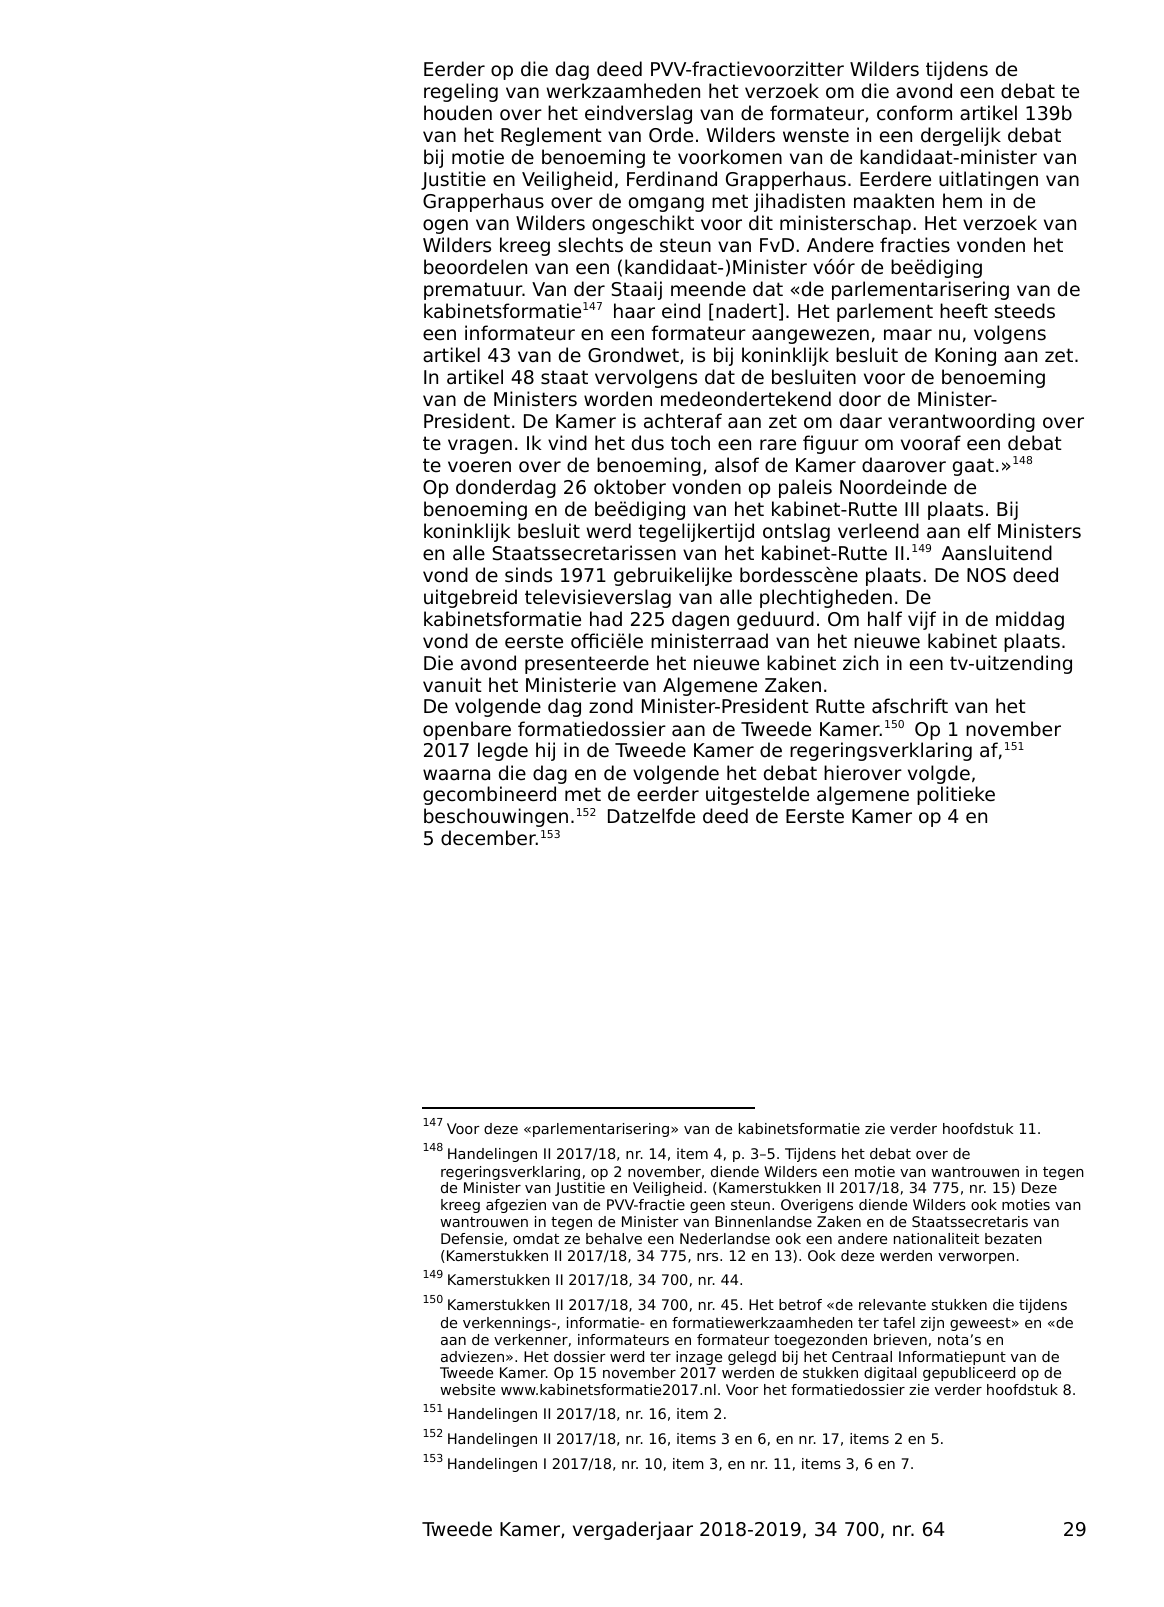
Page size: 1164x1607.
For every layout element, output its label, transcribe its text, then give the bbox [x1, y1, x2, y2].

text Handelingen II 2017/18, nr. 16, items 3 en 6, en nr. 17, items 2 en 5. [422, 1427, 1087, 1449]
text Handelingen I 2017/18, nr. 10, item 3, en nr. 11, items 3, 6 en 7. [422, 1452, 1087, 1474]
text Voor deze «parlementarisering» van de kabinetsformatie zie verder hoofdstuk 11. [422, 1117, 1087, 1139]
text Handelingen II 2017/18, nr. 14, item 4, p. 3–5. Tijdens het debat over de regeringsverklaring, op 2 november, diende Wilders een motie van wantrouwen in tegen de Minister van Justitie en Veiligheid. (Kamerstukken II 2017/18, 34 775, nr. 15) Deze kreeg afgezien van de PVV-fractie geen steun. Overigens diende Wilders ook moties van wantrouwen in tegen de Minister van Binnenlandse Zaken en de Staatssecretaris van Defensie, omdat ze behalve een Nederlandse ook een andere nationaliteit bezaten (Kamerstukken II 2017/18, 34 775, nrs. 12 en 13). Ook deze werden verworpen. [422, 1142, 1087, 1265]
text De volgende dag zond Minister-President Rutte afschrift van het openbare formatiedossier aan de Tweede Kamer. Op 1 november 2017 legde hij in de Tweede Kamer de regeringsverklaring af, waarna die dag en de volgende het debat hierover volgde, gecombineerd met de eerder uitgestelde algemene politieke beschouwingen. Datzelfde deed de Eerste Kamer op 4 en 5 december. [422, 696, 1087, 850]
text Kamerstukken II 2017/18, 34 700, nr. 44. [422, 1268, 1087, 1290]
text Handelingen II 2017/18, nr. 16, item 2. [422, 1402, 1087, 1424]
text Op donderdag 26 oktober vonden op paleis Noordeinde de benoeming en de beëdiging van het kabinet-Rutte III plaats. Bij koninklijk besluit werd tegelijkertijd ontslag verleend aan elf Ministers en alle Staatssecretarissen van het kabinet-Rutte II. Aansluitend vond de sinds 1971 gebruikelijke bordesscène plaats. De NOS deed uitgebreid televisieverslag van alle plechtigheden. De kabinetsformatie had 225 dagen geduurd. Om half vijf in de middag vond de eerste officiële ministerraad van het nieuwe kabinet plaats. Die avond presenteerde het nieuwe kabinet zich in een tv-uitzending vanuit het Ministerie van Algemene Zaken. [422, 477, 1087, 696]
text Eerder op die dag deed PVV-fractievoorzitter Wilders tijdens de regeling van werkzaamheden het verzoek om die avond een debat te houden over het eindverslag van de formateur, conform artikel 139b van het Reglement van Orde. Wilders wenste in een dergelijk debat bij motie de benoeming te voorkomen van de kandidaat-minister van Justitie en Veiligheid, Ferdinand Grapperhaus. Eerdere uitlatingen van Grapperhaus over de omgang met jihadisten maakten hem in de ogen van Wilders ongeschikt voor dit ministerschap. Het verzoek van Wilders kreeg slechts de steun van FvD. Andere fracties vonden het beoordelen van een (kandidaat-)Minister vóór de beëdiging prematuur. Van der Staaij meende dat «de parlementarisering van de kabinetsformatie haar eind [nadert]. Het parlement heeft steeds een informateur en een formateur aangewezen, maar nu, volgens artikel 43 van de Grondwet, is bij koninklijk besluit de Koning aan zet. In artikel 48 staat vervolgens dat de besluiten voor de benoeming van de Ministers worden medeondertekend door de Minister-President. De Kamer is achteraf aan zet om daar verantwoording over te vragen. Ik vind het dus toch een rare figuur om vooraf een debat te voeren over de benoeming, alsof de Kamer daarover gaat.» [422, 59, 1087, 477]
text Kamerstukken II 2017/18, 34 700, nr. 45. Het betrof «de relevante stukken die tijdens de verkennings-, informatie- en formatiewerkzaamheden ter tafel zijn geweest» en «de aan de verkenner, informateurs en formateur toegezonden brieven, nota’s en adviezen». Het dossier werd ter inzage gelegd bij het Centraal Informatiepunt van de Tweede Kamer. Op 15 november 2017 werden de stukken digitaal gepubliceerd op de website www.kabinetsformatie2017.nl. Voor het formatiedossier zie verder hoofdstuk 8. [422, 1293, 1087, 1399]
